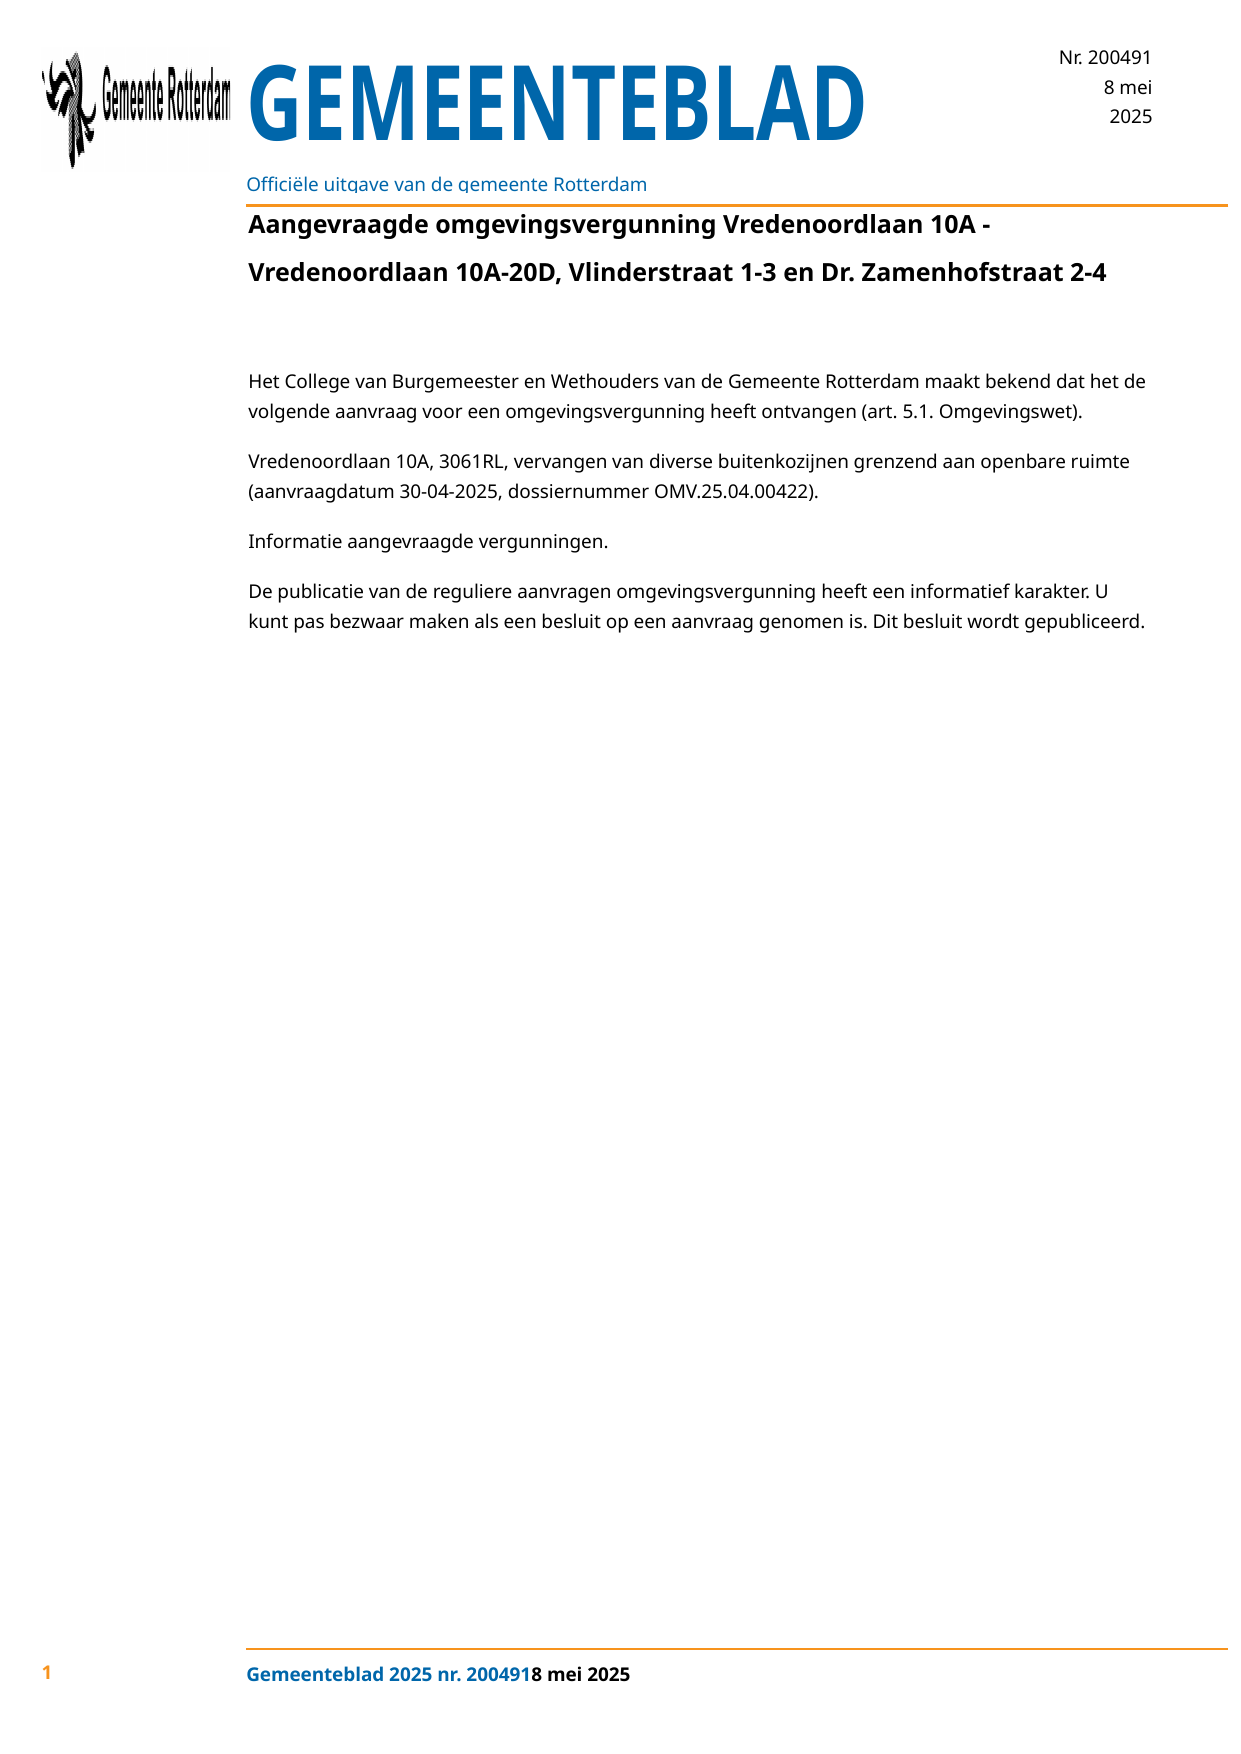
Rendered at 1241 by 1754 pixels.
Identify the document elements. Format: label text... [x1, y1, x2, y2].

picture [41, 47, 231, 172]
text Vredenoordlaan 10A, 3061RL, vervangen van diverse buitenkozijnen grenzend aan openbare ruimte (aanvraagdatum 30-04-2025, dossiernummer OMV.25.04.00422). [248, 448, 1152, 504]
text Informatie aangevraagde vergunningen. [248, 528, 1152, 554]
text Het College van Burgemeester en Wethouders van de Gemeente Rotterdam maakt bekend dat het de volgende aanvraag voor een omgevingsvergunning heeft ontvangen (art. 5.1. Omgevingswet). [248, 368, 1152, 424]
text De publicatie van de reguliere aanvragen omgevingsvergunning heeft een informatief karakter. U kunt pas bezwaar maken als een besluit op een aanvraag genomen is. Dit besluit wordt gepubliceerd. [248, 579, 1152, 634]
text Aangevraagde omgevingsvergunning Vredenoordlaan 10A - Vredenoordlaan 10A-20D, Vlinderstraat 1-3 en Dr. Zamenhofstraat 2-4 [248, 207, 1152, 288]
